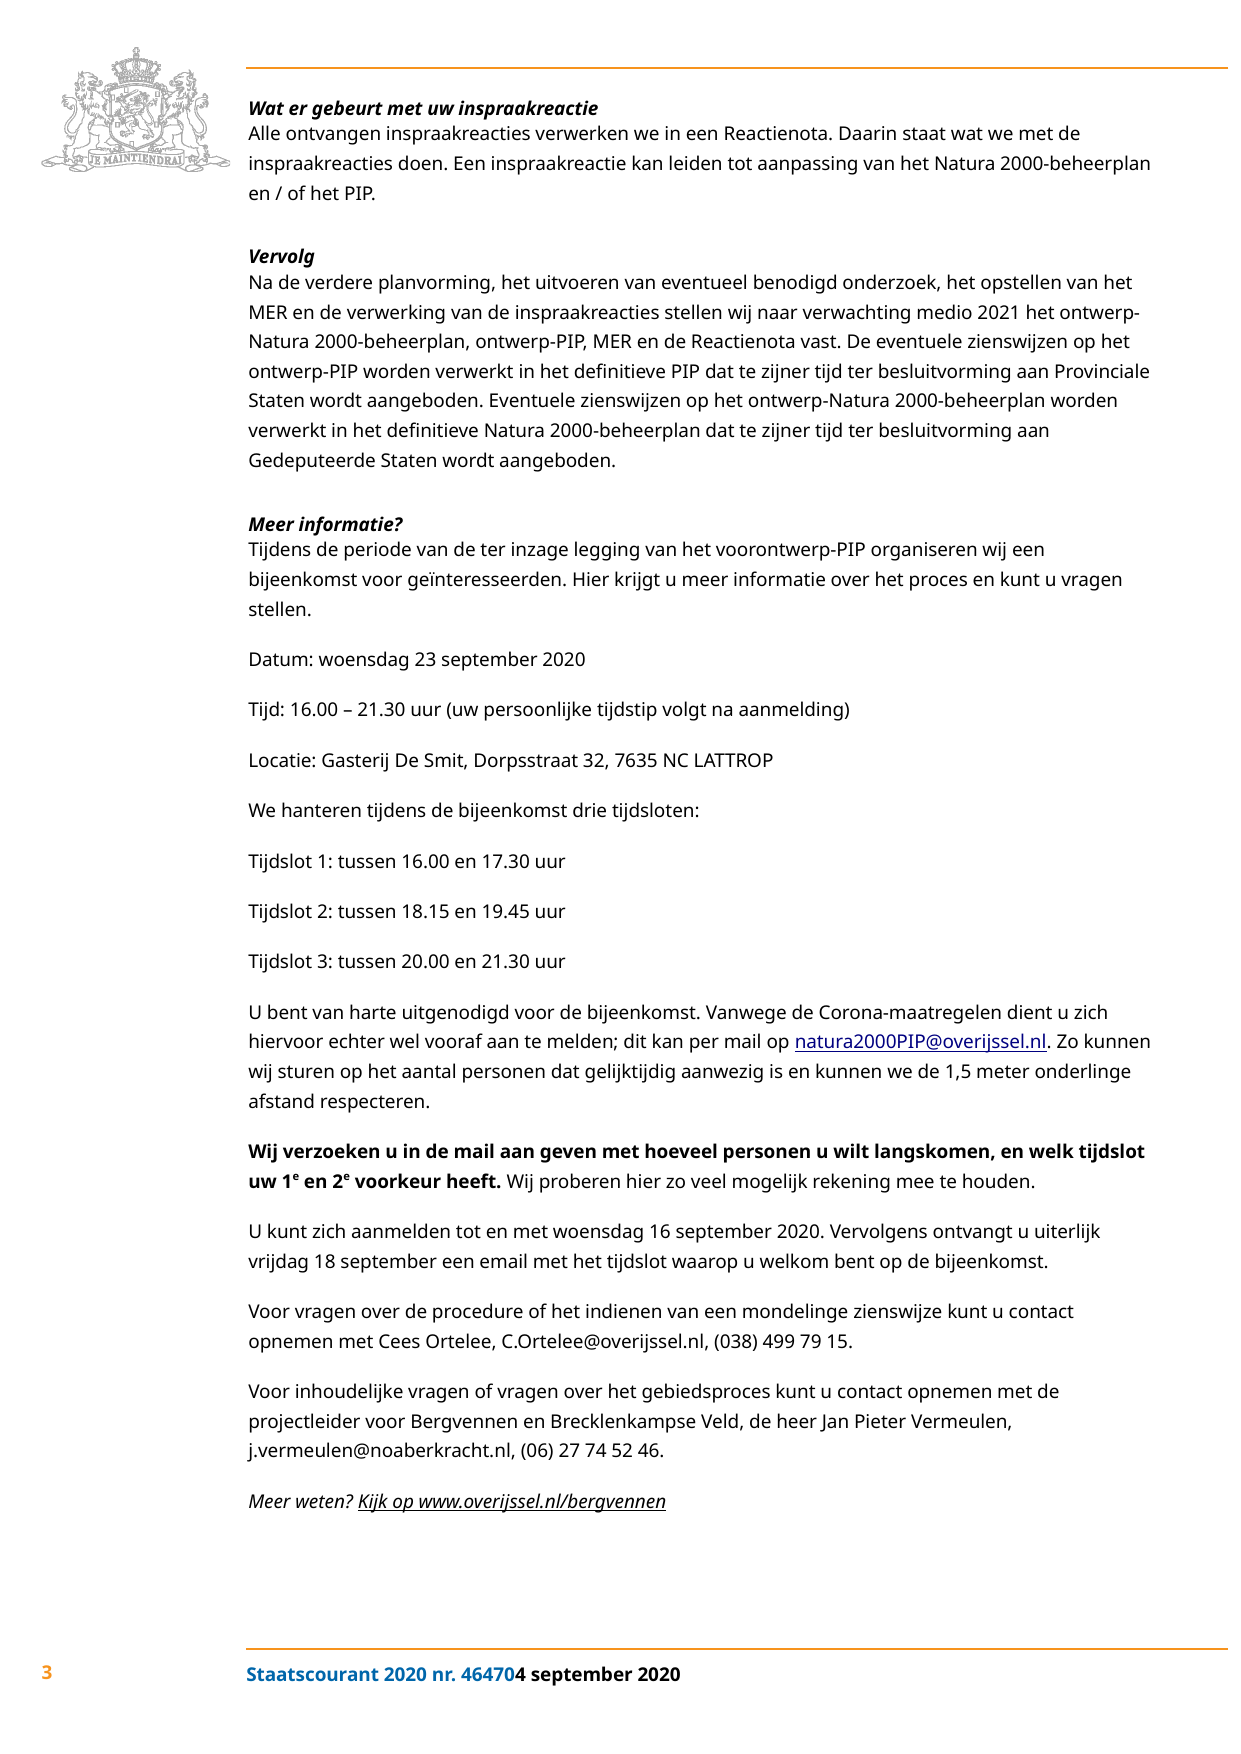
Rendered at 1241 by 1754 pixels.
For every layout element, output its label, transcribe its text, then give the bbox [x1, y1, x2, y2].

text Tijdslot 1: tussen 16.00 en 17.30 uur [248, 848, 1152, 873]
text Locatie: Gasterij De Smit, Dorpsstraat 32, 7635 NC LATTROP [248, 747, 1152, 773]
text Tijdslot 2: tussen 18.15 en 19.45 uur [248, 898, 1152, 924]
text U bent van harte uitgenodigd voor de bijeenkomst. Vanwege de Corona-maatregelen dient u zich hiervoor echter wel vooraf aan te melden; dit kan per mail op natura2000PIP@overijssel.nl. Zo kunnen wij sturen op het aantal personen dat gelijktijdig aanwezig is en kunnen we de 1,5 meter onderlinge afstand respecteren. [248, 999, 1152, 1113]
picture [41, 47, 231, 172]
text Tijdens de periode van de ter inzage legging van het voorontwerp-PIP organiseren wij een bijeenkomst voor geïnteresseerden. Hier krijgt u meer informatie over het proces en kunt u vragen stellen. [248, 537, 1152, 621]
text U kunt zich aanmelden tot en met woensdag 16 september 2020. Vervolgens ontvangt u uiterlijk vrijdag 18 september een email met het tijdslot waarop u welkom bent op de bijeenkomst. [248, 1218, 1152, 1273]
text Wat er gebeurt met uw inspraakreactie [248, 95, 1152, 121]
text Tijd: 16.00 – 21.30 uur (uw persoonlijke tijdstip volgt na aanmelding) [248, 697, 1152, 722]
text Meer informatie? [248, 511, 1152, 537]
text Alle ontvangen inspraakreacties verwerken we in een Reactienota. Daarin staat wat we met de inspraakreacties doen. Een inspraakreactie kan leiden tot aanpassing van het Natura 2000-beheerplan en / of het PIP. [248, 121, 1152, 205]
text Voor vragen over de procedure of het indienen van een mondelinge zienswijze kunt u contact opnemen met Cees Ortelee, C.Ortelee@overijssel.nl, (038) 499 79 15. [248, 1298, 1152, 1353]
text Vervolg [248, 244, 1152, 269]
text Wij verzoeken u in de mail aan geven met hoeveel personen u wilt langskomen, en welk tijdslot uw 1e en 2e voorkeur heeft. Wij proberen hier zo veel mogelijk rekening mee te houden. [248, 1138, 1152, 1193]
text Na de verdere planvorming, het uitvoeren van eventueel benodigd onderzoek, het opstellen van het MER en de verwerking van de inspraakreacties stellen wij naar verwachting medio 2021 het ontwerp-Natura 2000-beheerplan, ontwerp-PIP, MER en de Reactienota vast. De eventuele zienswijzen op het ontwerp-PIP worden verwerkt in het definitieve PIP dat te zijner tijd ter besluitvorming aan Provinciale Staten wordt aangeboden. Eventuele zienswijzen op het ontwerp-Natura 2000-beheerplan worden verwerkt in het definitieve Natura 2000-beheerplan dat te zijner tijd ter besluitvorming aan Gedeputeerde Staten wordt aangeboden. [248, 269, 1152, 473]
text Meer weten? Kijk op www.overijssel.nl/bergvennen [248, 1488, 1152, 1513]
text Tijdslot 3: tussen 20.00 en 21.30 uur [248, 949, 1152, 974]
text Datum: woensdag 23 september 2020 [248, 646, 1152, 672]
text Voor inhoudelijke vragen of vragen over het gebiedsproces kunt u contact opnemen met de projectleider voor Bergvennen en Brecklenkampse Veld, de heer Jan Pieter Vermeulen, j.vermeulen@noaberkracht.nl, (06) 27 74 52 46. [248, 1378, 1152, 1463]
text We hanteren tijdens de bijeenkomst drie tijdsloten: [248, 797, 1152, 823]
